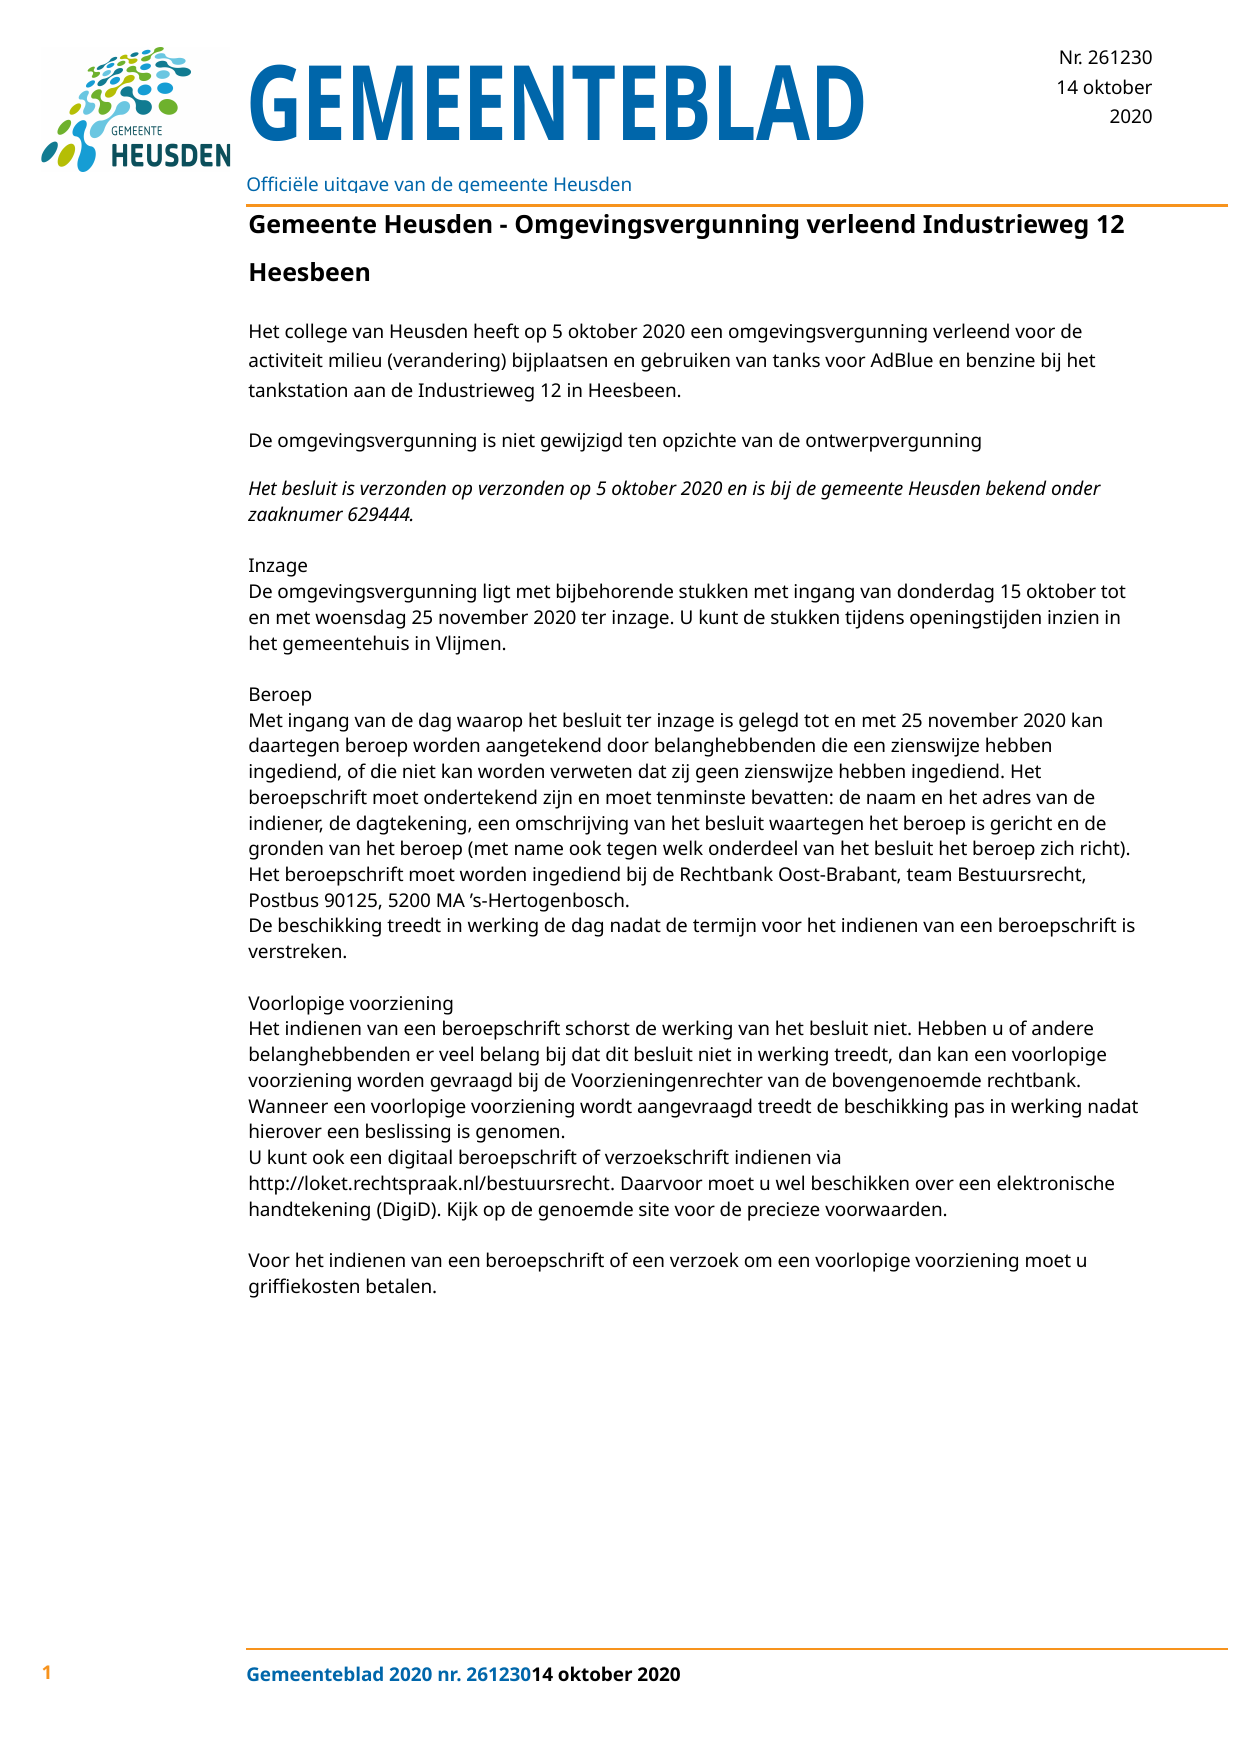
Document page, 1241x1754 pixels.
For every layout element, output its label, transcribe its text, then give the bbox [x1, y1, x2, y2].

text De beschikking treedt in werking de dag nadat de termijn voor het indienen van een beroepschrift is verstreken. [248, 913, 1152, 964]
text Het besluit is verzonden op verzonden op 5 oktober 2020 en is bij de gemeente Heusden bekend onder zaaknumer 629444. [248, 475, 1152, 527]
text Het college van Heusden heeft op 5 oktober 2020 een omgevingsvergunning verleend voor de activiteit milieu (verandering) bijplaatsen en gebruiken van tanks voor AdBlue en benzine bij het tankstation aan de Industrieweg 12 in Heesbeen. [248, 318, 1152, 403]
text U kunt ook een digitaal beroepschrift of verzoekschrift indienen via http://loket.rechtspraak.nl/bestuursrecht. Daarvoor moet u wel beschikken over een elektronische handtekening (DigiD). Kijk op de genoemde site voor de precieze voorwaarden. [248, 1144, 1152, 1221]
text Het indienen van een beroepschrift schorst de werking van het besluit niet. Hebben u of andere belanghebbenden er veel belang bij dat dit besluit niet in werking treedt, dan kan een voorlopige voorziening worden gevraagd bij de Voorzieningenrechter van de bovengenoemde rechtbank. Wanneer een voorlopige voorziening wordt aangevraagd treedt de beschikking pas in werking nadat hierover een beslissing is genomen. [248, 1016, 1152, 1144]
text Voor het indienen van een beroepschrift of een verzoek om een voorlopige voorziening moet u griffiekosten betalen. [248, 1247, 1152, 1299]
text De omgevingsvergunning ligt met bijbehorende stukken met ingang van donderdag 15 oktober tot en met woensdag 25 november 2020 ter inzage. U kunt de stukken tijdens openingstijden inzien in het gemeentehuis in Vlijmen. [248, 578, 1152, 655]
picture [41, 47, 231, 172]
text Inzage [248, 552, 1152, 578]
text Beroep [248, 681, 1152, 707]
text Met ingang van de dag waarop het besluit ter inzage is gelegd tot en met 25 november 2020 kan daartegen beroep worden aangetekend door belanghebbenden die een zienswijze hebben ingediend, of die niet kan worden verweten dat zij geen zienswijze hebben ingediend. Het beroepschrift moet ondertekend zijn en moet tenminste bevatten: de naam en het adres van de indiener, de dagtekening, een omschrijving van het besluit waartegen het beroep is gericht en de gronden van het beroep (met name ook tegen welk onderdeel van het besluit het beroep zich richt). Het beroepschrift moet worden ingediend bij de Rechtbank Oost-Brabant, team Bestuursrecht, Postbus 90125, 5200 MA ’s-Hertogenbosch. [248, 707, 1152, 913]
text Voorlopige voorziening [248, 990, 1152, 1016]
text De omgevingsvergunning is niet gewijzigd ten opzichte van de ontwerpvergunning [248, 427, 1152, 453]
text Gemeente Heusden - Omgevingsvergunning verleend Industrieweg 12 Heesbeen [248, 207, 1152, 288]
